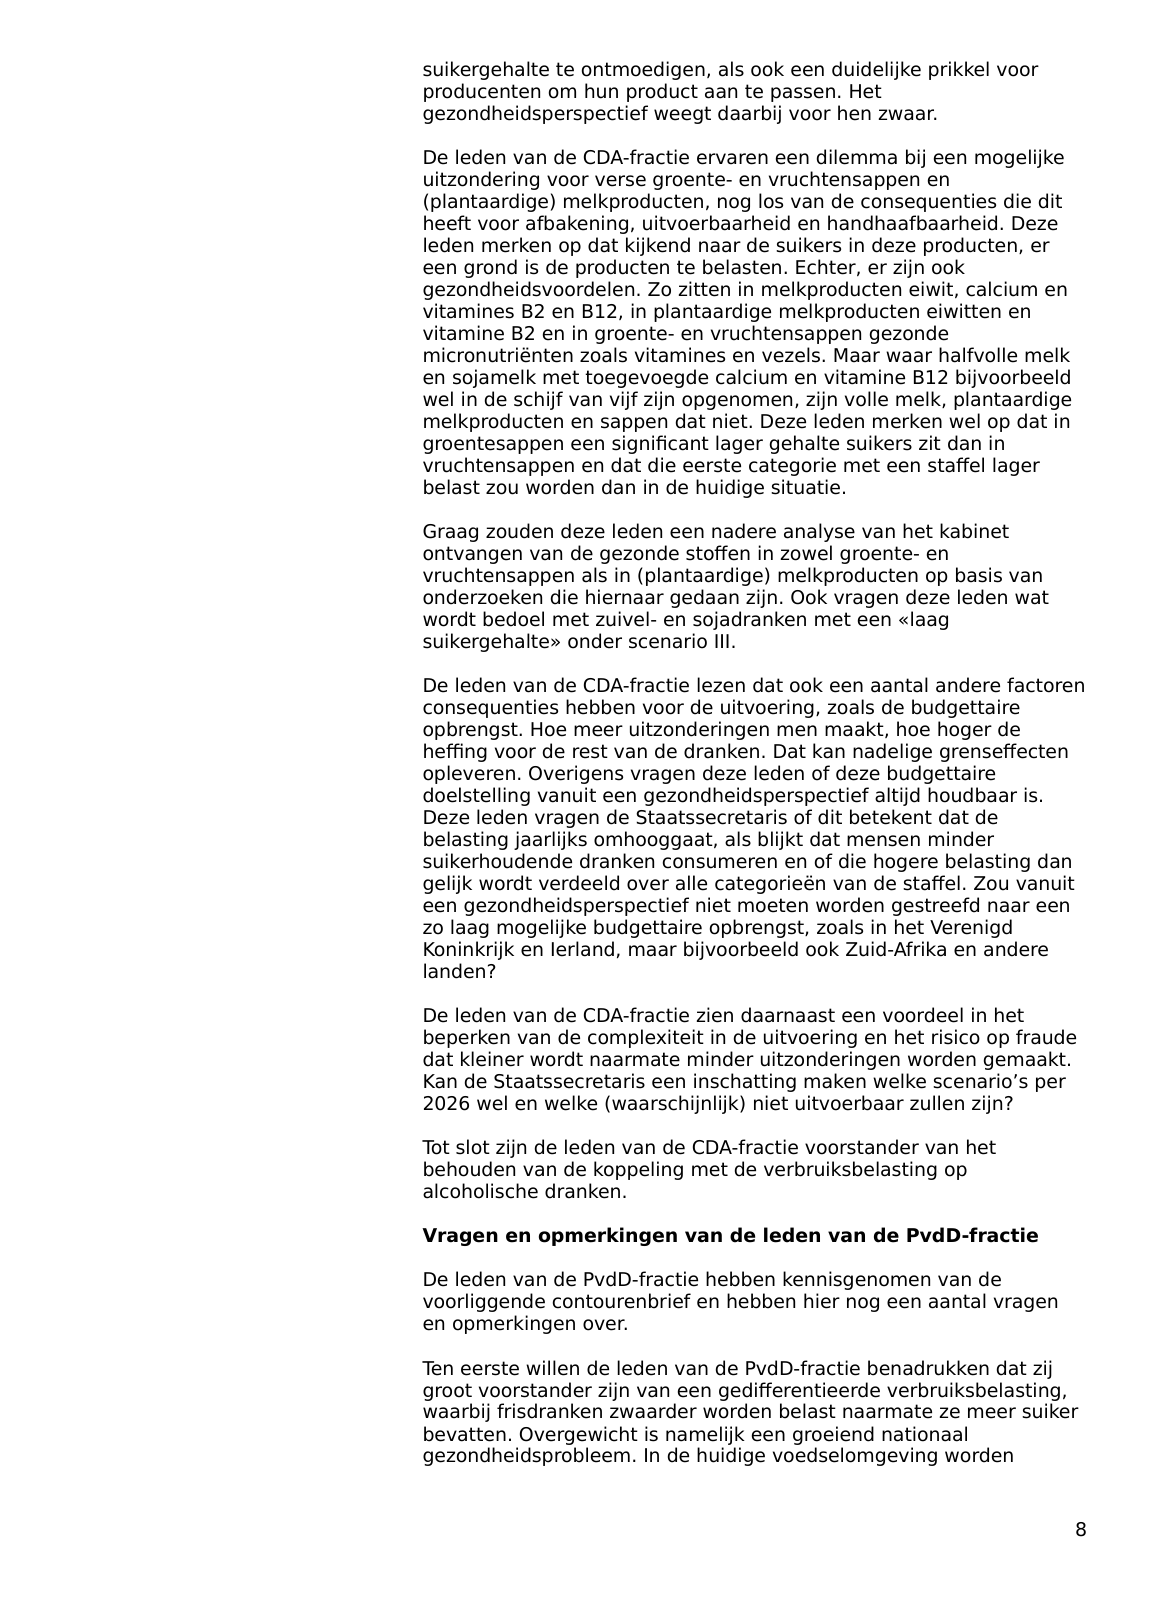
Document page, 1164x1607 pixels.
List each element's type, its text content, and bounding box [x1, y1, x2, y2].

text De leden van de CDA-fractie ervaren een dilemma bij een mogelijke uitzondering voor verse groente- en vruchtensappen en (plantaardige) melkproducten, nog los van de consequenties die dit heeft voor afbakening, uitvoerbaarheid en handhaafbaarheid. Deze leden merken op dat kijkend naar de suikers in deze producten, er een grond is de producten te belasten. Echter, er zijn ook gezondheidsvoordelen. Zo zitten in melkproducten eiwit, calcium en vitamines B2 en B12, in plantaardige melkproducten eiwitten en vitamine B2 en in groente- en vruchtensappen gezonde micronutriënten zoals vitamines en vezels. Maar waar halfvolle melk en sojamelk met toegevoegde calcium en vitamine B12 bijvoorbeeld wel in de schijf van vijf zijn opgenomen, zijn volle melk, plantaardige melkproducten en sappen dat niet. Deze leden merken wel op dat in groentesappen een significant lager gehalte suikers zit dan in vruchtensappen en dat die eerste categorie met een staffel lager belast zou worden dan in de huidige situatie. [422, 147, 1087, 499]
text De leden van de CDA-fractie zien daarnaast een voordeel in het beperken van de complexiteit in de uitvoering en het risico op fraude dat kleiner wordt naarmate minder uitzonderingen worden gemaakt. Kan de Staatssecretaris een inschatting maken welke scenario’s per 2026 wel en welke (waarschijnlijk) niet uitvoerbaar zullen zijn? [422, 1005, 1087, 1115]
text De leden van de PvdD-fractie hebben kennisgenomen van de voorliggende contourenbrief en hebben hier nog een aantal vragen en opmerkingen over. [422, 1269, 1087, 1335]
text Graag zouden deze leden een nadere analyse van het kabinet ontvangen van de gezonde stoffen in zowel groente- en vruchtensappen als in (plantaardige) melkproducten op basis van onderzoeken die hiernaar gedaan zijn. Ook vragen deze leden wat wordt bedoel met zuivel- en sojadranken met een «laag suikergehalte» onder scenario III. [422, 521, 1087, 653]
text Tot slot zijn de leden van de CDA-fractie voorstander van het behouden van de koppeling met de verbruiksbelasting op alcoholische dranken. [422, 1137, 1087, 1203]
text suikergehalte te ontmoedigen, als ook een duidelijke prikkel voor producenten om hun product aan te passen. Het gezondheidsperspectief weegt daarbij voor hen zwaar. [422, 59, 1087, 125]
text Ten eerste willen de leden van de PvdD-fractie benadrukken dat zij groot voorstander zijn van een gedifferentieerde verbruiksbelasting, waarbij frisdranken zwaarder worden belast naarmate ze meer suiker bevatten. Overgewicht is namelijk een groeiend nationaal gezondheidsprobleem. In de huidige voedselomgeving worden [422, 1357, 1087, 1467]
text De leden van de CDA-fractie lezen dat ook een aantal andere factoren consequenties hebben voor de uitvoering, zoals de budgettaire opbrengst. Hoe meer uitzonderingen men maakt, hoe hoger de heffing voor de rest van de dranken. Dat kan nadelige grenseffecten opleveren. Overigens vragen deze leden of deze budgettaire doelstelling vanuit een gezondheidsperspectief altijd houdbaar is. Deze leden vragen de Staatssecretaris of dit betekent dat de belasting jaarlijks omhooggaat, als blijkt dat mensen minder suikerhoudende dranken consumeren en of die hogere belasting dan gelijk wordt verdeeld over alle categorieën van de staffel. Zou vanuit een gezondheidsperspectief niet moeten worden gestreefd naar een zo laag mogelijke budgettaire opbrengst, zoals in het Verenigd Koninkrijk en Ierland, maar bijvoorbeeld ook Zuid-Afrika en andere landen? [422, 675, 1087, 983]
subtitle Vragen en opmerkingen van de leden van de PvdD-fractie [422, 1225, 1087, 1247]
